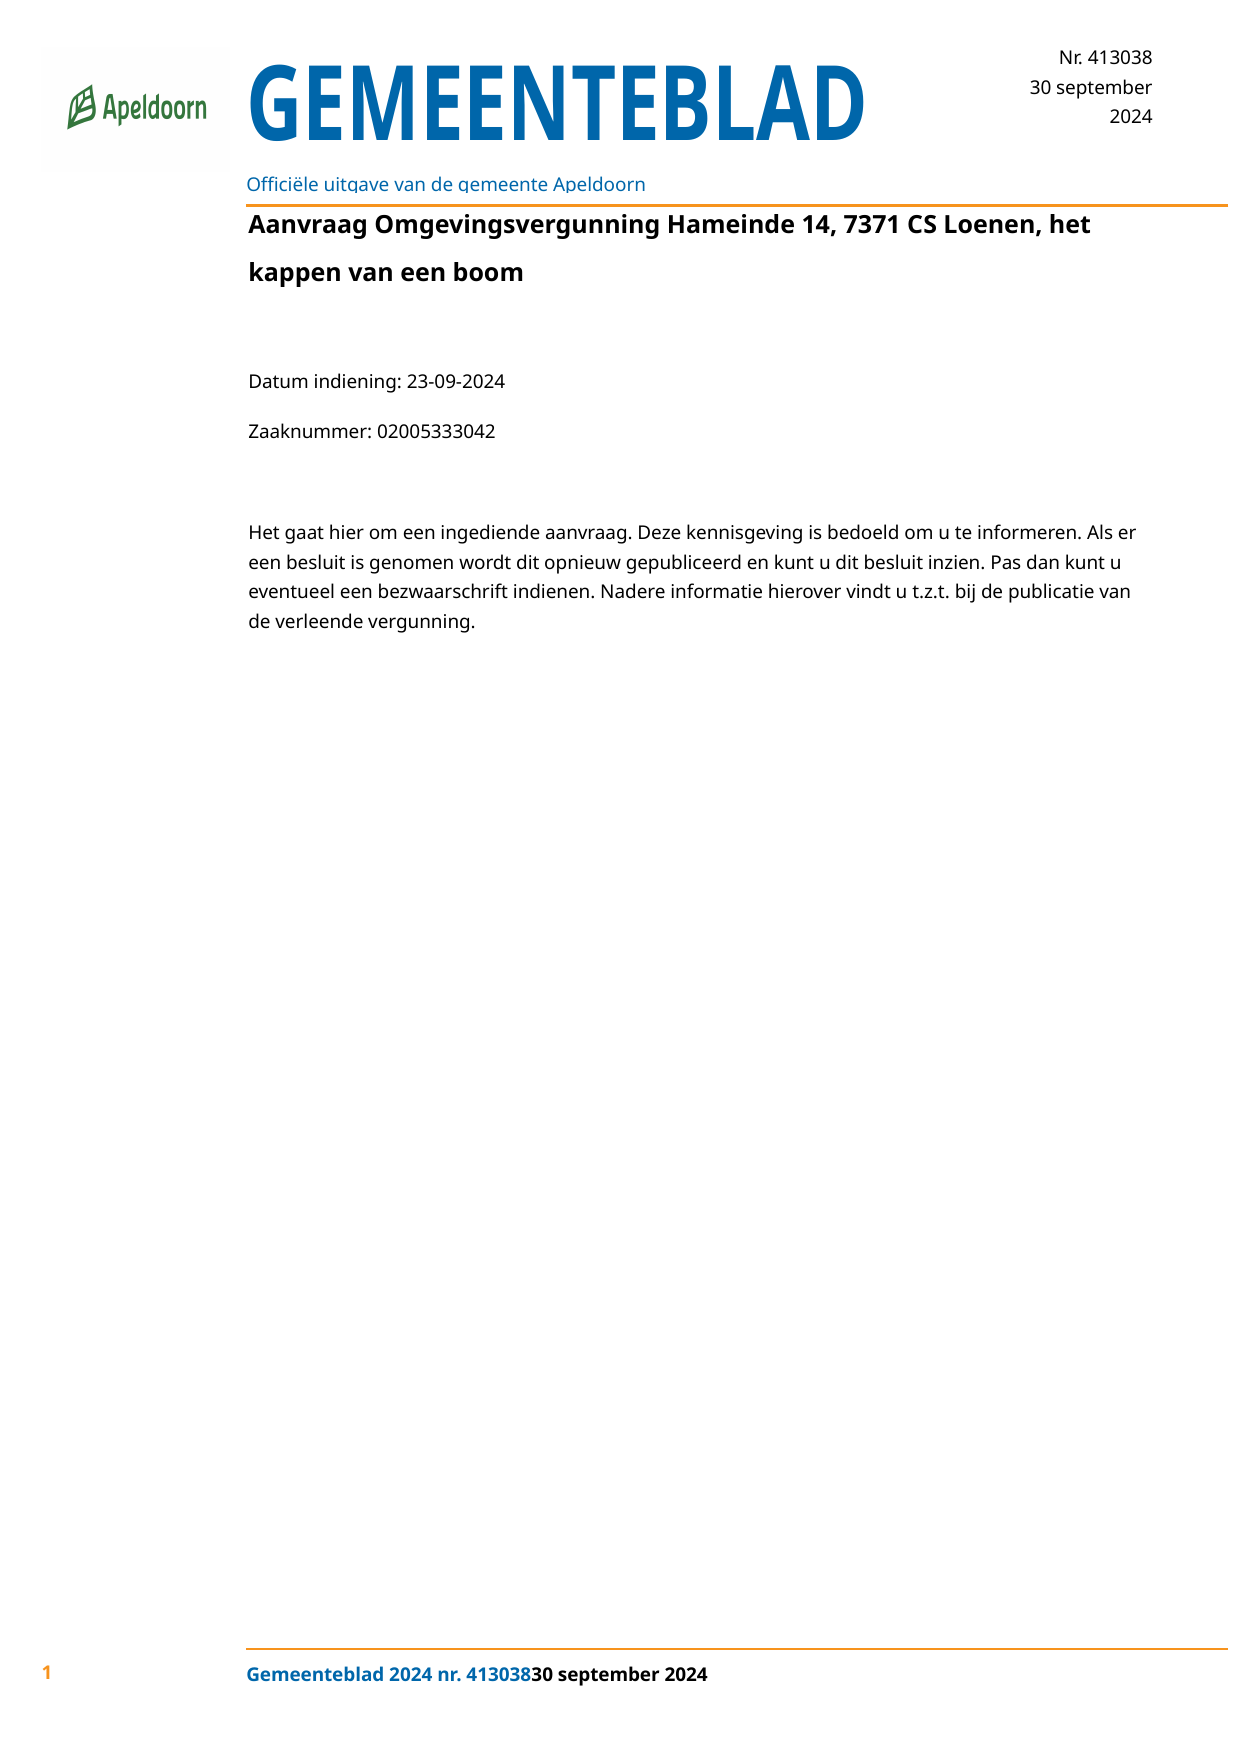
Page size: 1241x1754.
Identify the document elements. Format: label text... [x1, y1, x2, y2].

text Datum indiening: 23-09-2024 [248, 368, 1152, 394]
picture [41, 47, 231, 172]
text Aanvraag Omgevingsvergunning Hameinde 14, 7371 CS Loenen, het kappen van een boom [248, 207, 1152, 288]
text Zaaknummer: 02005333042 [248, 419, 1152, 444]
text Het gaat hier om een ingediende aanvraag. Deze kennisgeving is bedoeld om u te informeren. Als er een besluit is genomen wordt dit opnieuw gepubliceerd en kunt u dit besluit inzien. Pas dan kunt u eventueel een bezwaarschrift indienen. Nadere informatie hierover vindt u t.z.t. bij de publicatie van de verleende vergunning. [248, 519, 1152, 634]
